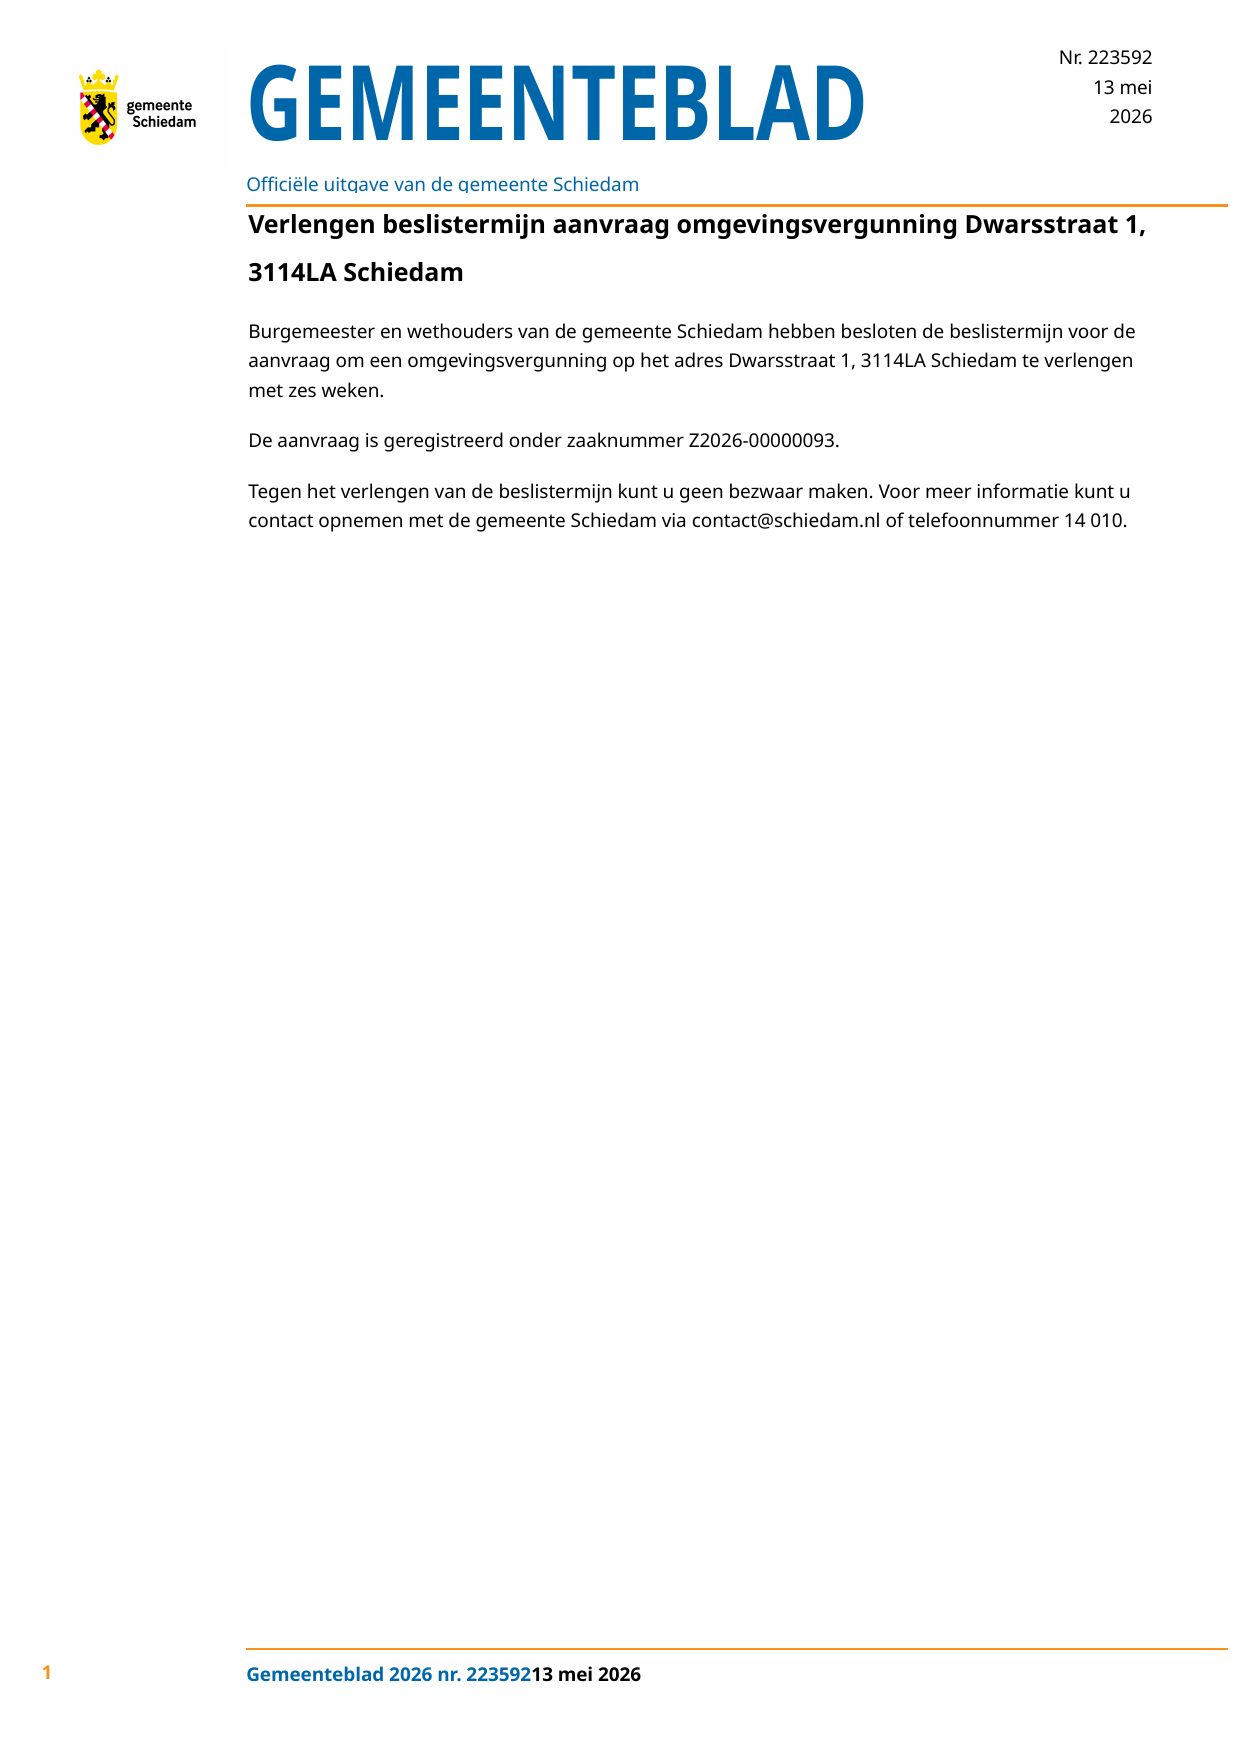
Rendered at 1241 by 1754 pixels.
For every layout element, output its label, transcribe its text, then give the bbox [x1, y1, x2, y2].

text Tegen het verlengen van de beslistermijn kunt u geen bezwaar maken. Voor meer informatie kunt u contact opnemen met de gemeente Schiedam via contact@schiedam.nl of telefoonnummer 14 010. [248, 478, 1152, 533]
text Verlengen beslistermijn aanvraag omgevingsvergunning Dwarsstraat 1, 3114LA Schiedam [248, 207, 1152, 288]
picture [41, 47, 231, 172]
text De aanvraag is geregistreerd onder zaaknummer Z2026-00000093. [248, 427, 1152, 453]
text Burgemeester en wethouders van de gemeente Schiedam hebben besloten de beslistermijn voor de aanvraag om een omgevingsvergunning op het adres Dwarsstraat 1, 3114LA Schiedam te verlengen met zes weken. [248, 318, 1152, 403]
